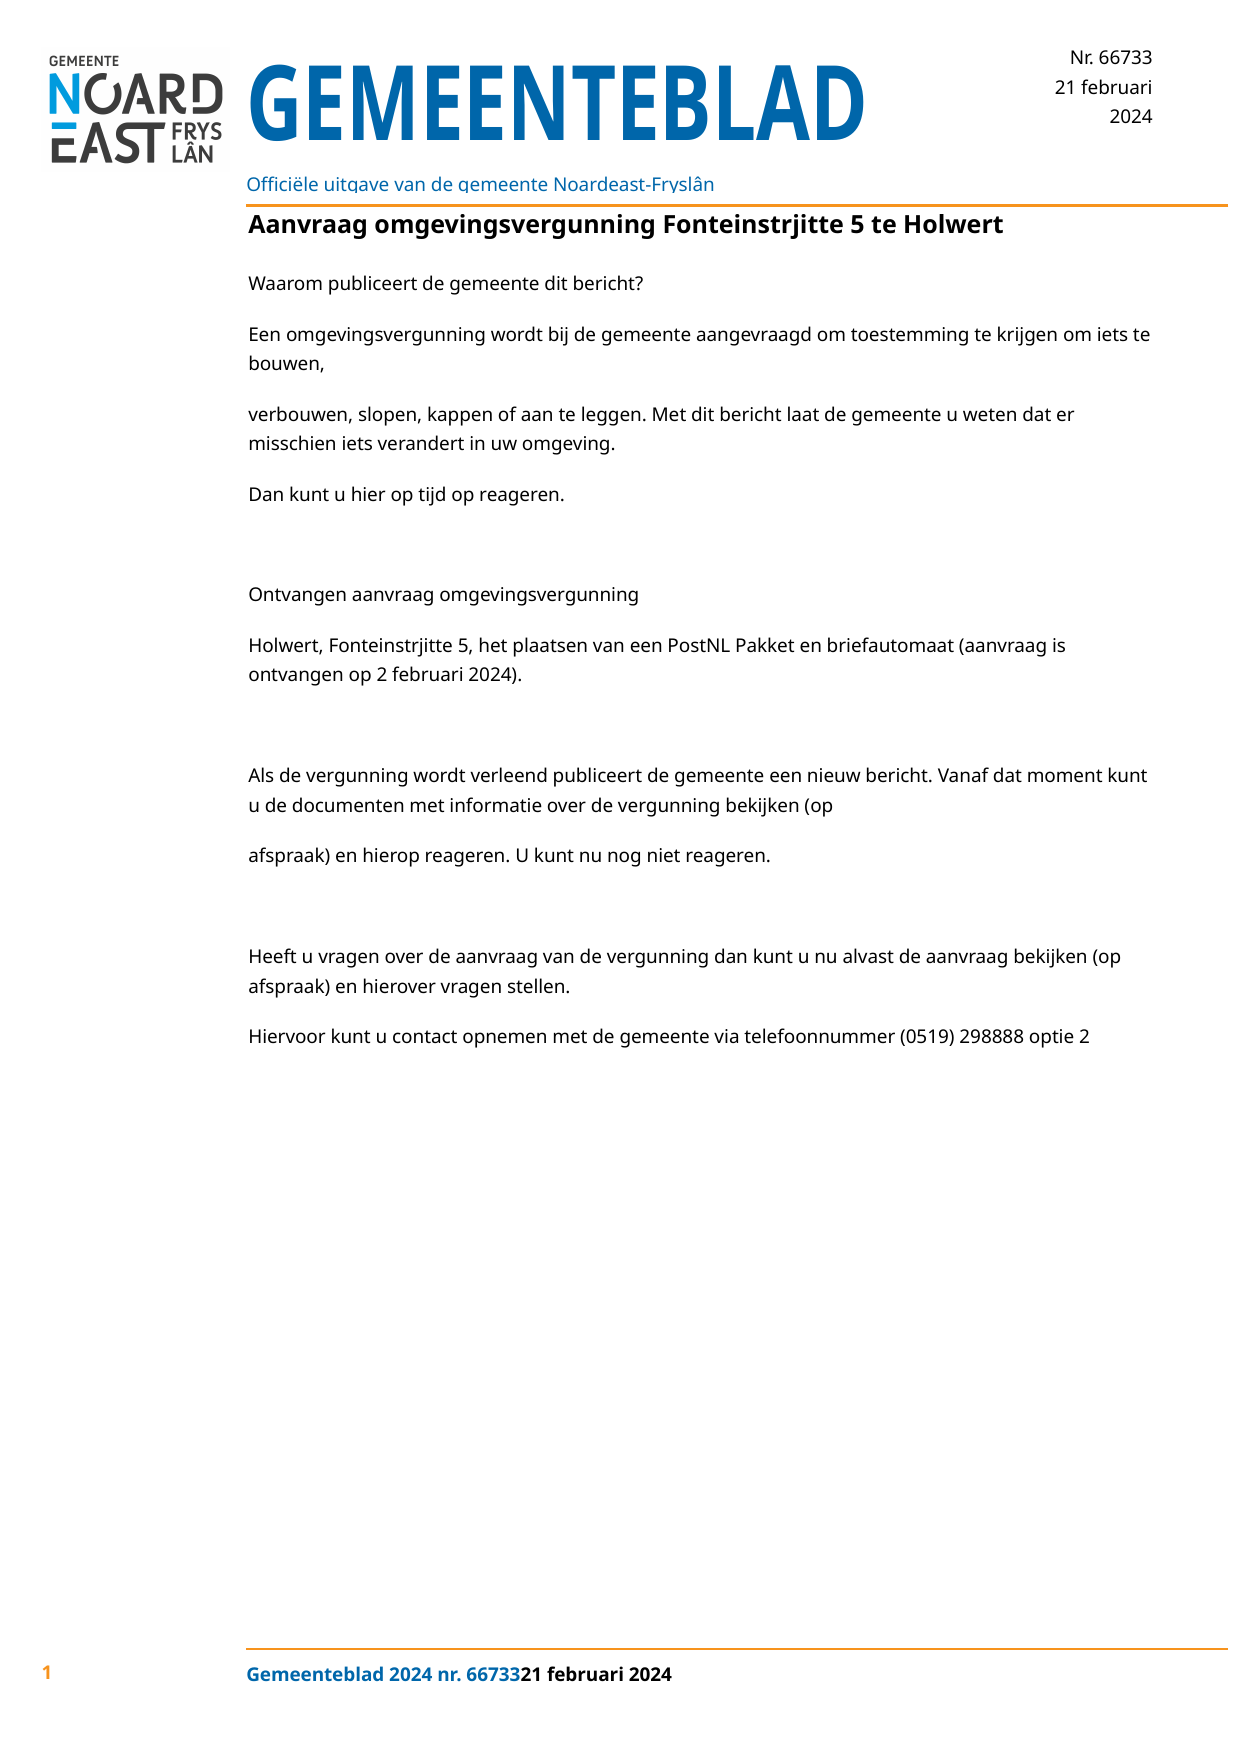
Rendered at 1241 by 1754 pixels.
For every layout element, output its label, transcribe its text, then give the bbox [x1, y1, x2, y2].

text Aanvraag omgevingsvergunning Fonteinstrjitte 5 te Holwert [248, 207, 1152, 241]
text Dan kunt u hier op tijd op reageren. [248, 481, 1152, 506]
text Een omgevingsvergunning wordt bij de gemeente aangevraagd om toestemming te krijgen om iets te bouwen, [248, 321, 1152, 376]
text Ontvangen aanvraag omgevingsvergunning [248, 582, 1152, 607]
text verbouwen, slopen, kappen of aan te leggen. Met dit bericht laat de gemeente u weten dat er misschien iets verandert in uw omgeving. [248, 401, 1152, 456]
text Waarom publiceert de gemeente dit bericht? [248, 270, 1152, 296]
picture [41, 47, 231, 172]
text Heeft u vragen over de aanvraag van de vergunning dan kunt u nu alvast de aanvraag bekijken (op afspraak) en hierover vragen stellen. [248, 943, 1152, 998]
text Als de vergunning wordt verleend publiceert de gemeente een nieuw bericht. Vanaf dat moment kunt u de documenten met informatie over de vergunning bekijken (op [248, 762, 1152, 818]
text Hiervoor kunt u contact opnemen met de gemeente via telefoonnummer (0519) 298888 optie 2 [248, 1023, 1152, 1049]
text afspraak) en hierop reageren. U kunt nu nog niet reageren. [248, 842, 1152, 868]
text Holwert, Fonteinstrjitte 5, het plaatsen van een PostNL Pakket en briefautomaat (aanvraag is ontvangen op 2 februari 2024). [248, 632, 1152, 687]
